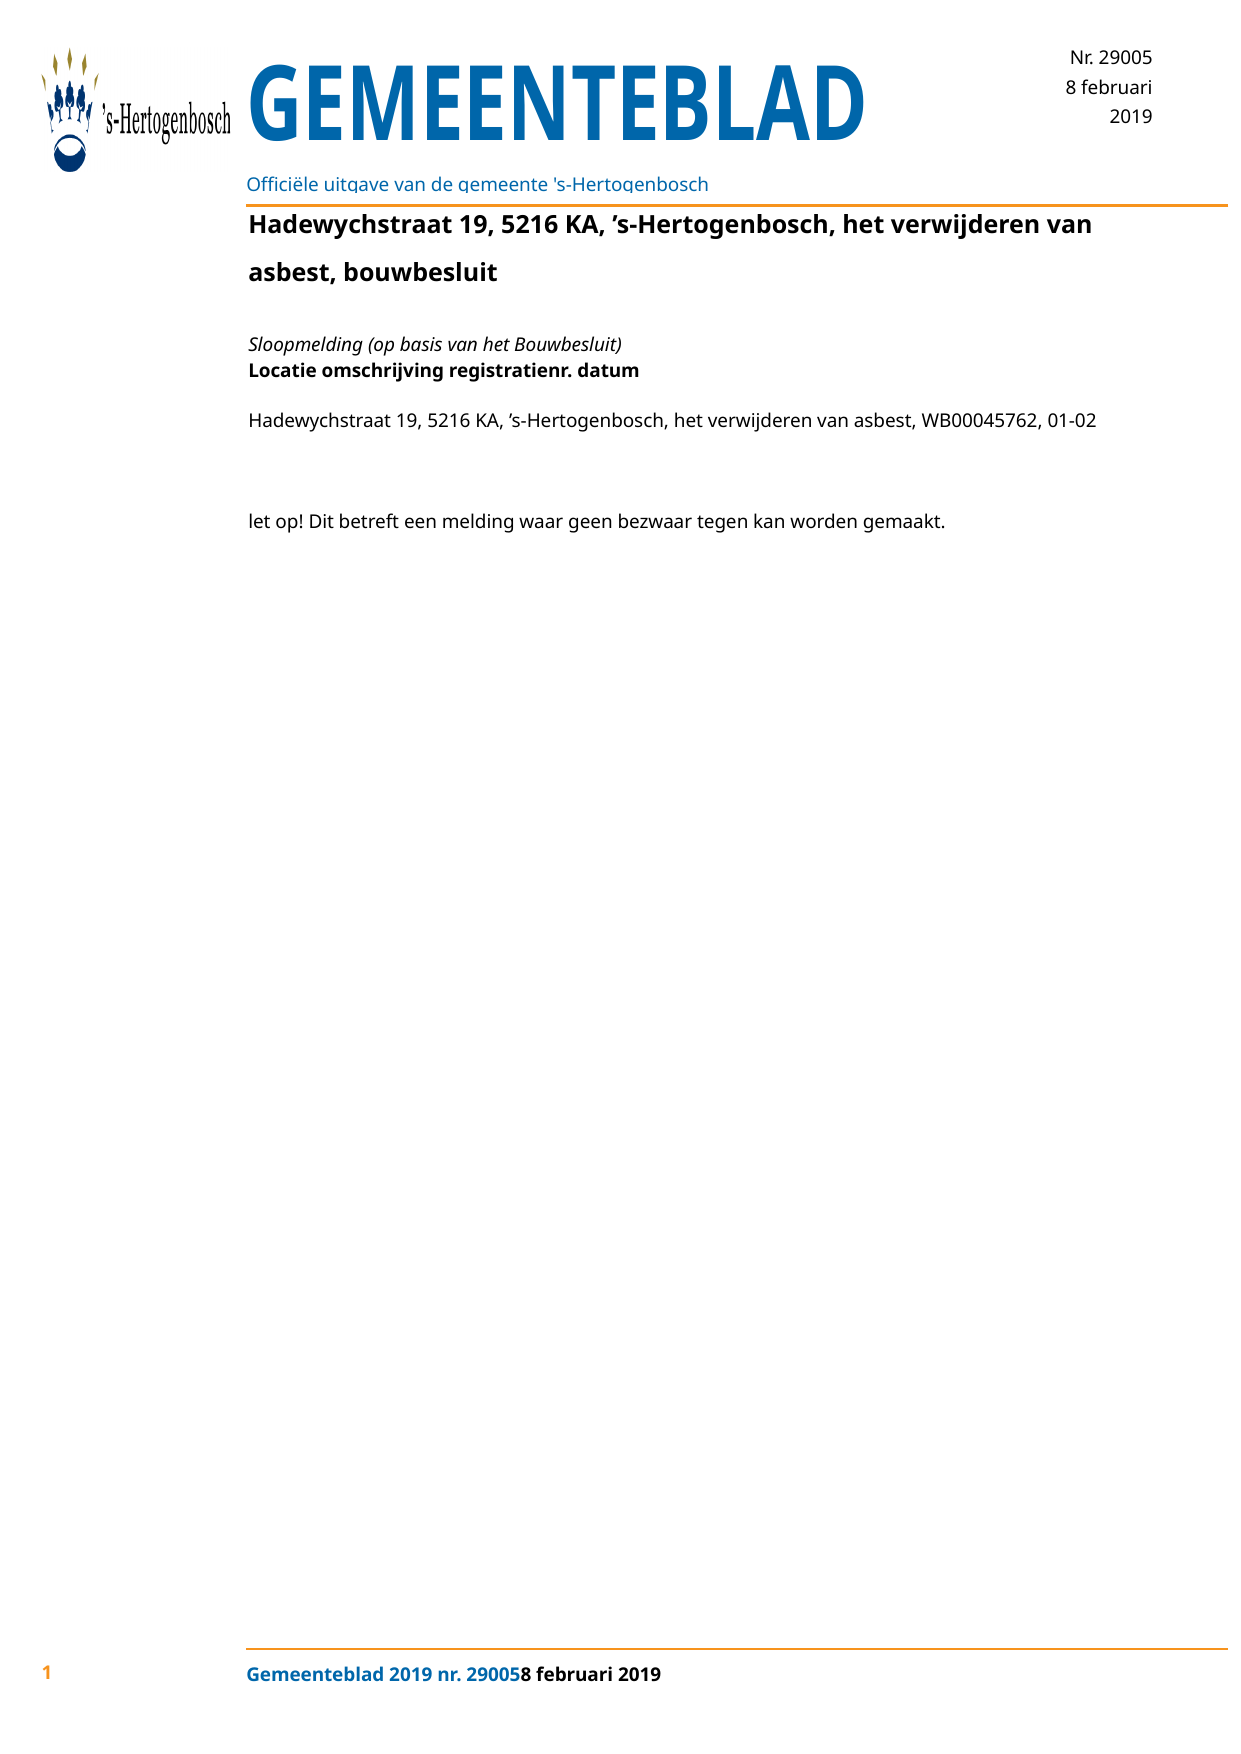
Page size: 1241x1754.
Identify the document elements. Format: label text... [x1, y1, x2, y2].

text let op! Dit betreft een melding waar geen bezwaar tegen kan worden gemaakt. [248, 508, 1152, 534]
text Sloopmelding (op basis van het Bouwbesluit) [248, 331, 1152, 357]
picture [41, 47, 231, 172]
text Hadewychstraat 19, 5216 KA, ’s-Hertogenbosch, het verwijderen van asbest, bouwbesluit [248, 207, 1152, 288]
text Hadewychstraat 19, 5216 KA, ’s-Hertogenbosch, het verwijderen van asbest, WB00045762, 01-02 [248, 408, 1152, 433]
text Locatie omschrijving registratienr. datum [248, 357, 1152, 383]
